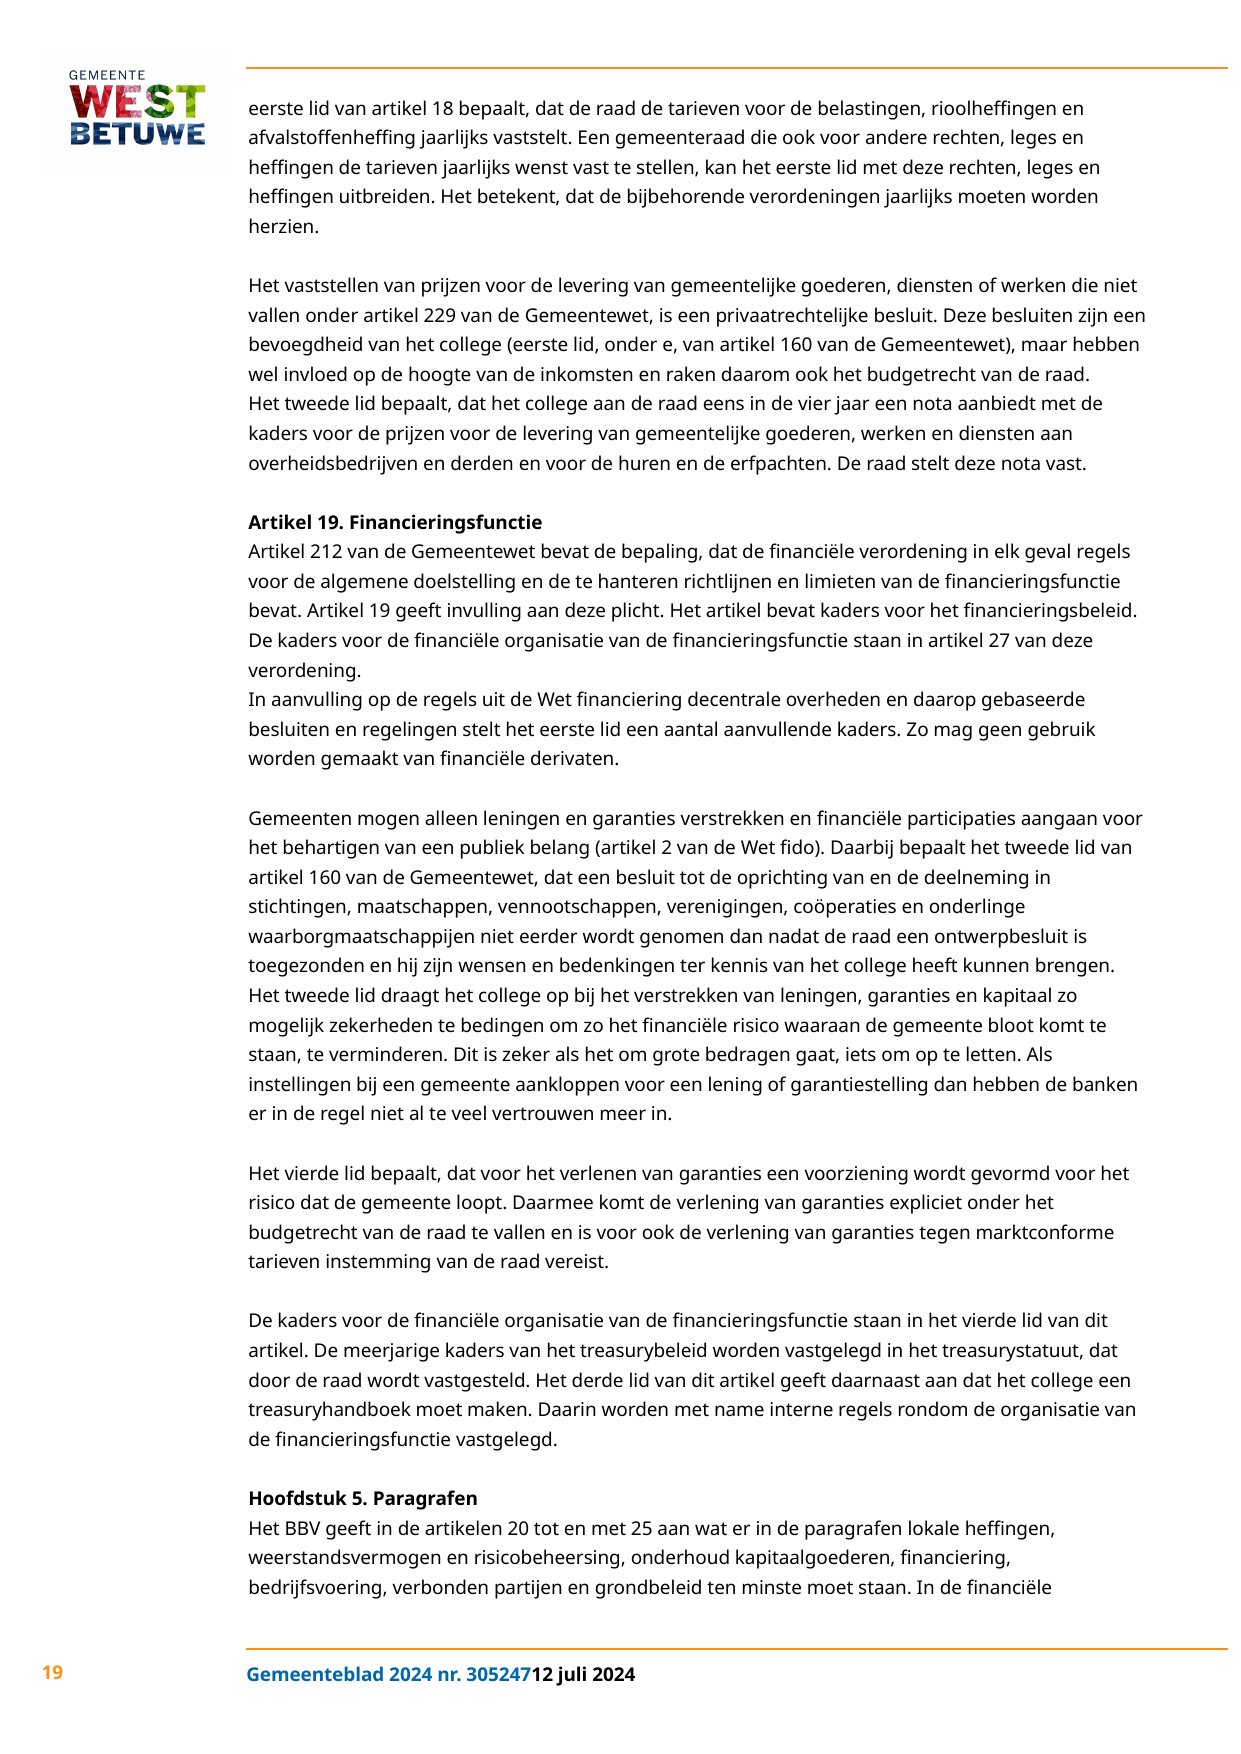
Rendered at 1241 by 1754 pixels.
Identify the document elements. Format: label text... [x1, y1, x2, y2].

text De kaders voor de financiële organisatie van de financieringsfunctie staan in het vierde lid van dit artikel. De meerjarige kaders van het treasurybeleid worden vastgelegd in het treasurystatuut, dat door de raad wordt vastgesteld. Het derde lid van dit artikel geeft daarnaast aan dat het college een treasuryhandboek moet maken. Daarin worden met name interne regels rondom de organisatie van de financieringsfunctie vastgelegd. [248, 1308, 1152, 1452]
text Het vierde lid bepaalt, dat voor het verlenen van garanties een voorziening wordt gevormd voor het risico dat de gemeente loopt. Daarmee komt de verlening van garanties expliciet onder het budgetrecht van de raad te vallen en is voor ook de verlening van garanties tegen marktconforme tarieven instemming van de raad vereist. [248, 1160, 1152, 1274]
text Hoofdstuk 5. Paragrafen [248, 1485, 1152, 1511]
text In aanvulling op de regels uit de Wet financiering decentrale overheden en daarop gebaseerde besluiten en regelingen stelt het eerste lid een aantal aanvullende kaders. Zo mag geen gebruik worden gemaakt van financiële derivaten. [248, 686, 1152, 771]
text Het vaststellen van prijzen voor de levering van gemeentelijke goederen, diensten of werken die niet vallen onder artikel 229 van de Gemeentewet, is een privaatrechtelijke besluit. Deze besluiten zijn een bevoegdheid van het college (eerste lid, onder e, van artikel 160 van de Gemeentewet), maar hebben wel invloed op de hoogte van de inkomsten en raken daarom ook het budgetrecht van de raad. [248, 272, 1152, 387]
text Het BBV geeft in de artikelen 20 tot en met 25 aan wat er in de paragrafen lokale heffingen, weerstandsvermogen en risicobeheersing, onderhoud kapitaalgoederen, financiering, bedrijfsvoering, verbonden partijen en grondbeleid ten minste moet staan. In de financiële [248, 1515, 1152, 1600]
text Artikel 212 van de Gemeentewet bevat de bepaling, dat de financiële verordening in elk geval regels voor de algemene doelstelling en de te hanteren richtlijnen en limieten van de financieringsfunctie bevat. Artikel 19 geeft invulling aan deze plicht. Het artikel bevat kaders voor het financieringsbeleid. De kaders voor de financiële organisatie van de financieringsfunctie staan in artikel 27 van deze verordening. [248, 538, 1152, 683]
text Het tweede lid bepaalt, dat het college aan de raad eens in de vier jaar een nota aanbiedt met de kaders voor de prijzen voor de levering van gemeentelijke goederen, werken en diensten aan overheidsbedrijven en derden en voor de huren en de erfpachten. De raad stelt deze nota vast. [248, 391, 1152, 476]
text Gemeenten mogen alleen leningen en garanties verstrekken en financiële participaties aangaan voor het behartigen van een publiek belang (artikel 2 van de Wet fido). Daarbij bepaalt het tweede lid van artikel 160 van de Gemeentewet, dat een besluit tot de oprichting van en de deelneming in stichtingen, maatschappen, vennootschappen, verenigingen, coöperaties en onderlinge waarborgmaatschappijen niet eerder wordt genomen dan nadat de raad een ontwerpbesluit is toegezonden en hij zijn wensen en bedenkingen ter kennis van het college heeft kunnen brengen. [248, 805, 1152, 978]
text Artikel 19. Financieringsfunctie [248, 509, 1152, 535]
text eerste lid van artikel 18 bepaalt, dat de raad de tarieven voor de belastingen, rioolheffingen en afvalstoffenheffing jaarlijks vaststelt. Een gemeenteraad die ook voor andere rechten, leges en heffingen de tarieven jaarlijks wenst vast te stellen, kan het eerste lid met deze rechten, leges en heffingen uitbreiden. Het betekent, dat de bijbehorende verordeningen jaarlijks moeten worden herzien. [248, 95, 1152, 239]
picture [41, 47, 231, 172]
text Het tweede lid draagt het college op bij het verstrekken van leningen, garanties en kapitaal zo mogelijk zekerheden te bedingen om zo het financiële risico waaraan de gemeente bloot komt te staan, te verminderen. Dit is zeker als het om grote bedragen gaat, iets om op te letten. Als instellingen bij een gemeente aankloppen voor een lening of garantiestelling dan hebben de banken er in de regel niet al te veel vertrouwen meer in. [248, 982, 1152, 1126]
